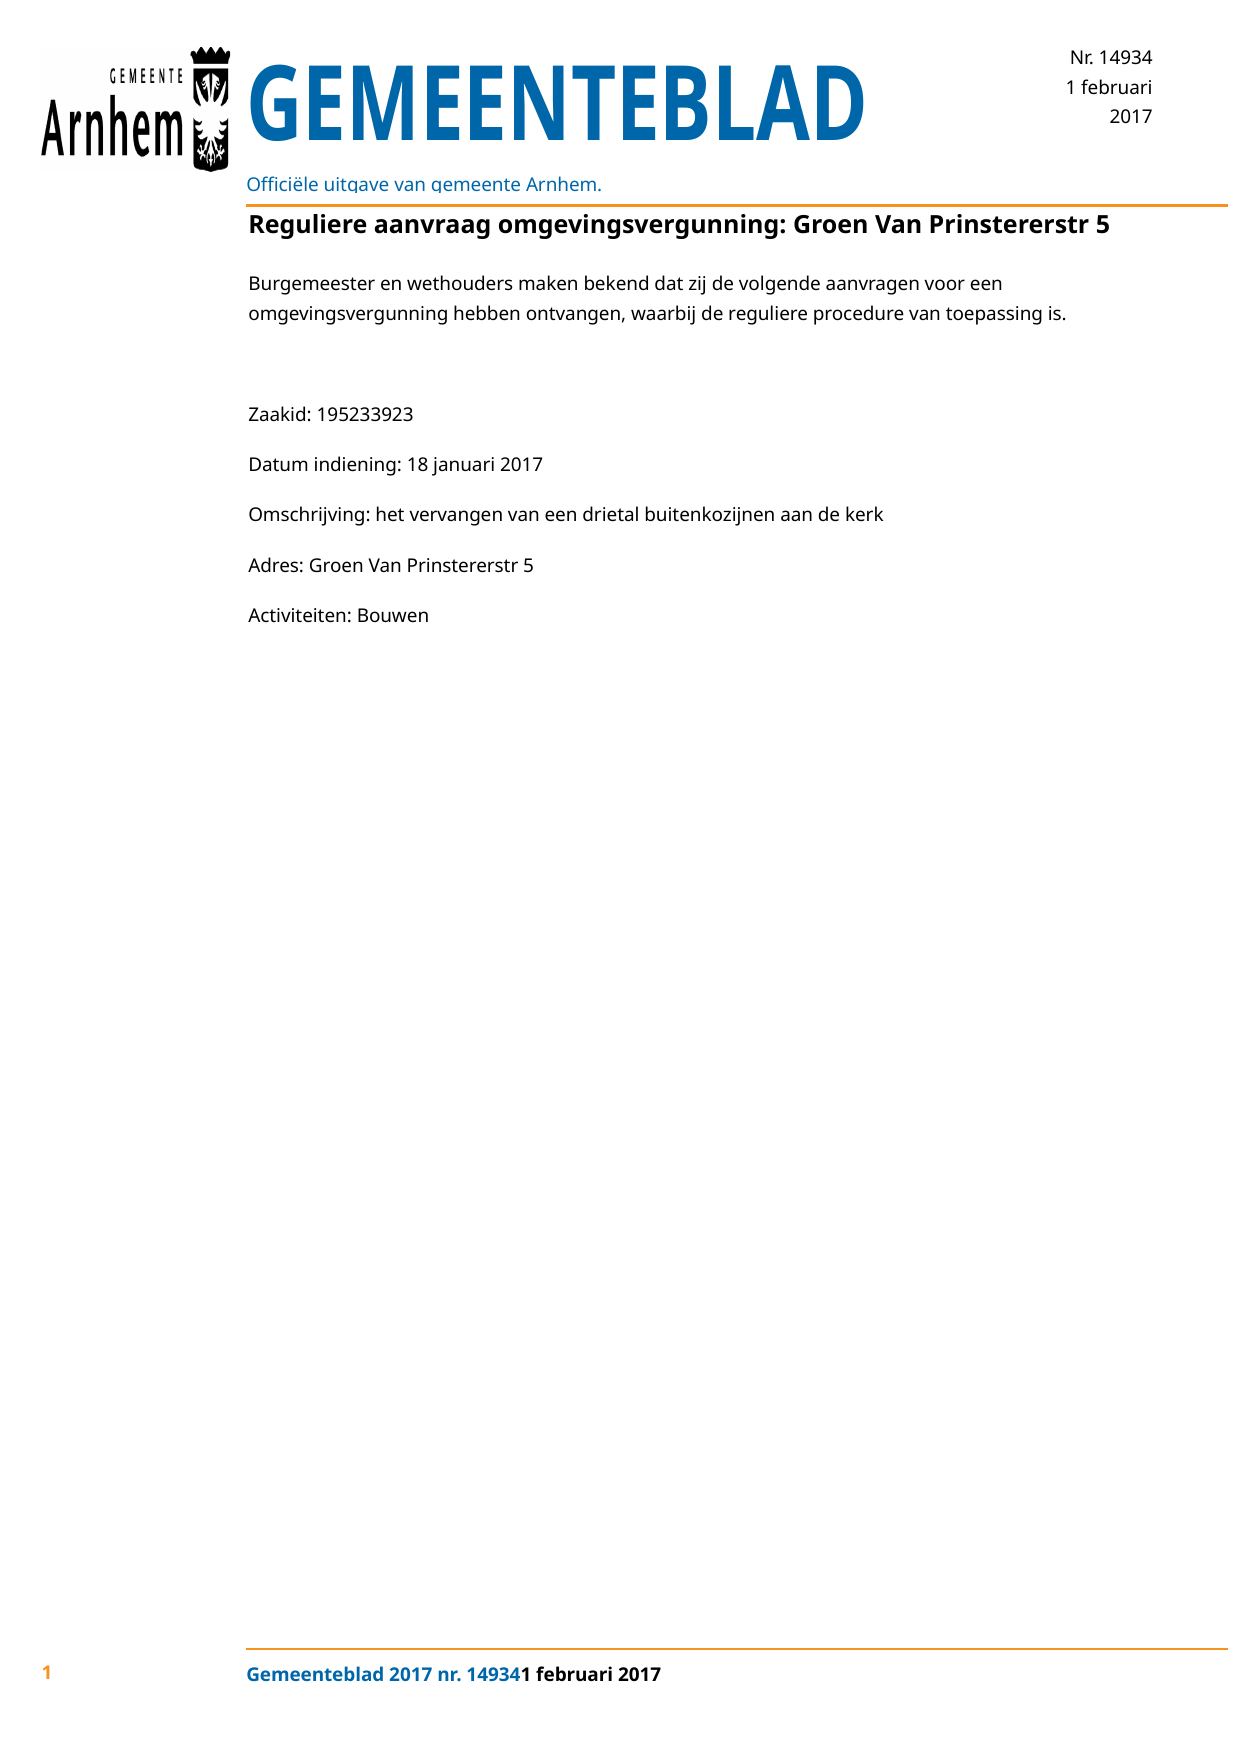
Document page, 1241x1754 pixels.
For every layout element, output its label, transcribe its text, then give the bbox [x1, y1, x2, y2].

text Reguliere aanvraag omgevingsvergunning: Groen Van Prinstererstr 5 [248, 207, 1152, 241]
picture [41, 47, 231, 172]
text Activiteiten: Bouwen [248, 602, 1152, 628]
text Datum indiening: 18 januari 2017 [248, 451, 1152, 477]
text Burgemeester en wethouders maken bekend dat zij de volgende aanvragen voor een omgevingsvergunning hebben ontvangen, waarbij de reguliere procedure van toepassing is. [248, 270, 1152, 326]
text Omschrijving: het vervangen van een drietal buitenkozijnen aan de kerk [248, 502, 1152, 527]
text Zaakid: 195233923 [248, 401, 1152, 426]
text Adres: Groen Van Prinstererstr 5 [248, 552, 1152, 578]
